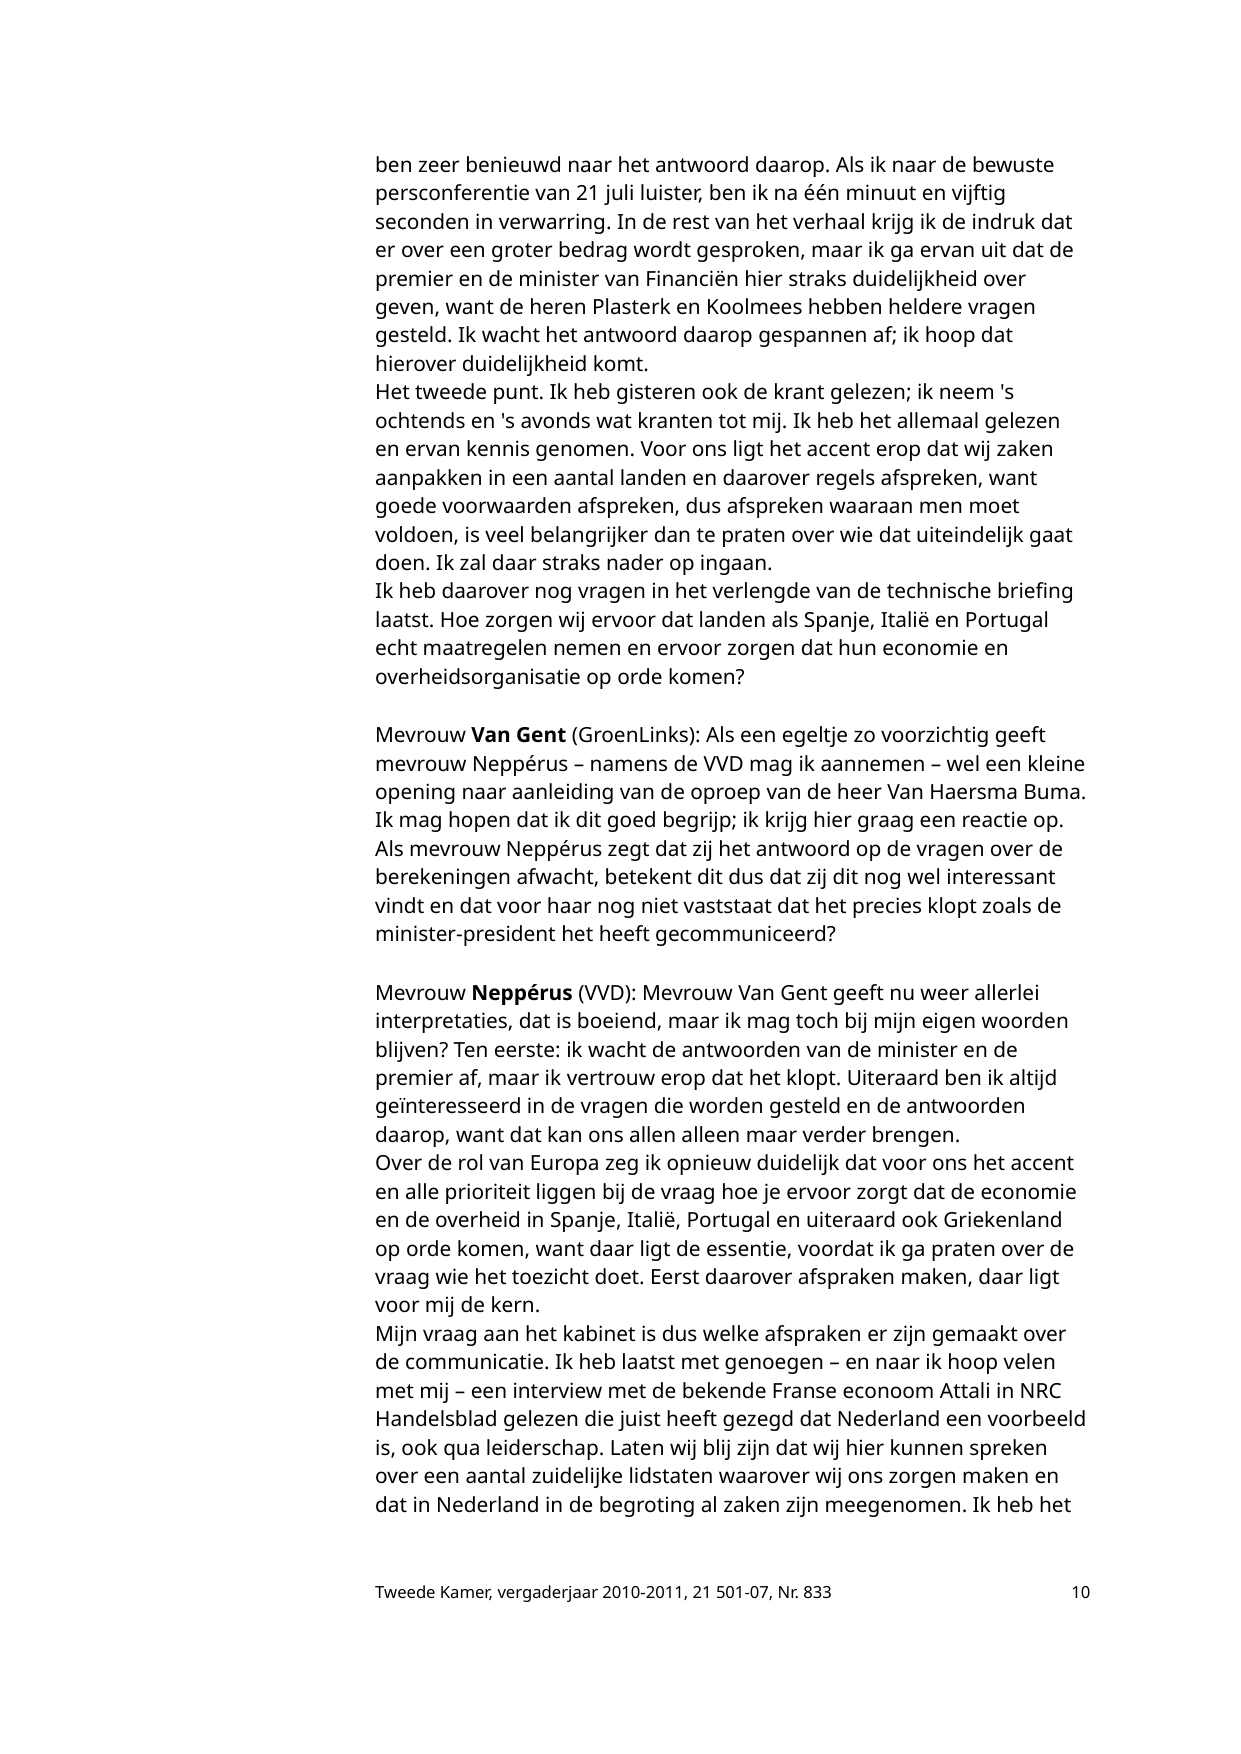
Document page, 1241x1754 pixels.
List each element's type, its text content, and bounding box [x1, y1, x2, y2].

text ben zeer benieuwd naar het antwoord daarop. Als ik naar de bewuste persconferentie van 21 juli luister, ben ik na één minuut en vijftig seconden in verwarring. In de rest van het verhaal krijg ik de indruk dat er over een groter bedrag wordt gesproken, maar ik ga ervan uit dat de premier en de minister van Financiën hier straks duidelijkheid over geven, want de heren Plasterk en Koolmees hebben heldere vragen gesteld. Ik wacht het antwoord daarop gespannen af; ik hoop dat hierover duidelijkheid komt. [375, 150, 1090, 377]
text Als mevrouw Neppérus zegt dat zij het antwoord op de vragen over de berekeningen afwacht, betekent dit dus dat zij dit nog wel interessant vindt en dat voor haar nog niet vaststaat dat het precies klopt zoals de minister-president het heeft gecommuniceerd? [375, 834, 1090, 948]
text Mijn vraag aan het kabinet is dus welke afspraken er zijn gemaakt over de communicatie. Ik heb laatst met genoegen – en naar ik hoop velen met mij – een interview met de bekende Franse econoom Attali in NRC Handelsblad gelezen die juist heeft gezegd dat Nederland een voorbeeld is, ook qua leiderschap. Laten wij blij zijn dat wij hier kunnen spreken over een aantal zuidelijke lidstaten waarover wij ons zorgen maken en dat in Nederland in de begroting al zaken zijn meegenomen. Ik heb het [375, 1319, 1090, 1518]
text Mevrouw Neppérus (VVD): Mevrouw Van Gent geeft nu weer allerlei interpretaties, dat is boeiend, maar ik mag toch bij mijn eigen woorden blijven? Ten eerste: ik wacht de antwoorden van de minister en de premier af, maar ik vertrouw erop dat het klopt. Uiteraard ben ik altijd geïnteresseerd in de vragen die worden gesteld en de antwoorden daarop, want dat kan ons allen alleen maar verder brengen. [375, 978, 1090, 1148]
text Ik heb daarover nog vragen in het verlengde van de technische briefing laatst. Hoe zorgen wij ervoor dat landen als Spanje, Italië en Portugal echt maatregelen nemen en ervoor zorgen dat hun economie en overheidsorganisatie op orde komen? [375, 577, 1090, 690]
text Het tweede punt. Ik heb gisteren ook de krant gelezen; ik neem 's ochtends en 's avonds wat kranten tot mij. Ik heb het allemaal gelezen en ervan kennis genomen. Voor ons ligt het accent erop dat wij zaken aanpakken in een aantal landen en daarover regels afspreken, want goede voorwaarden afspreken, dus afspreken waaraan men moet voldoen, is veel belangrijker dan te praten over wie dat uiteindelijk gaat doen. Ik zal daar straks nader op ingaan. [375, 377, 1090, 577]
text Mevrouw Van Gent (GroenLinks): Als een egeltje zo voorzichtig geeft mevrouw Neppérus – namens de VVD mag ik aannemen – wel een kleine opening naar aanleiding van de oproep van de heer Van Haersma Buma. Ik mag hopen dat ik dit goed begrijp; ik krijg hier graag een reactie op. [375, 720, 1090, 834]
text Over de rol van Europa zeg ik opnieuw duidelijk dat voor ons het accent en alle prioriteit liggen bij de vraag hoe je ervoor zorgt dat de economie en de overheid in Spanje, Italië, Portugal en uiteraard ook Griekenland op orde komen, want daar ligt de essentie, voordat ik ga praten over de vraag wie het toezicht doet. Eerst daarover afspraken maken, daar ligt voor mij de kern. [375, 1148, 1090, 1319]
